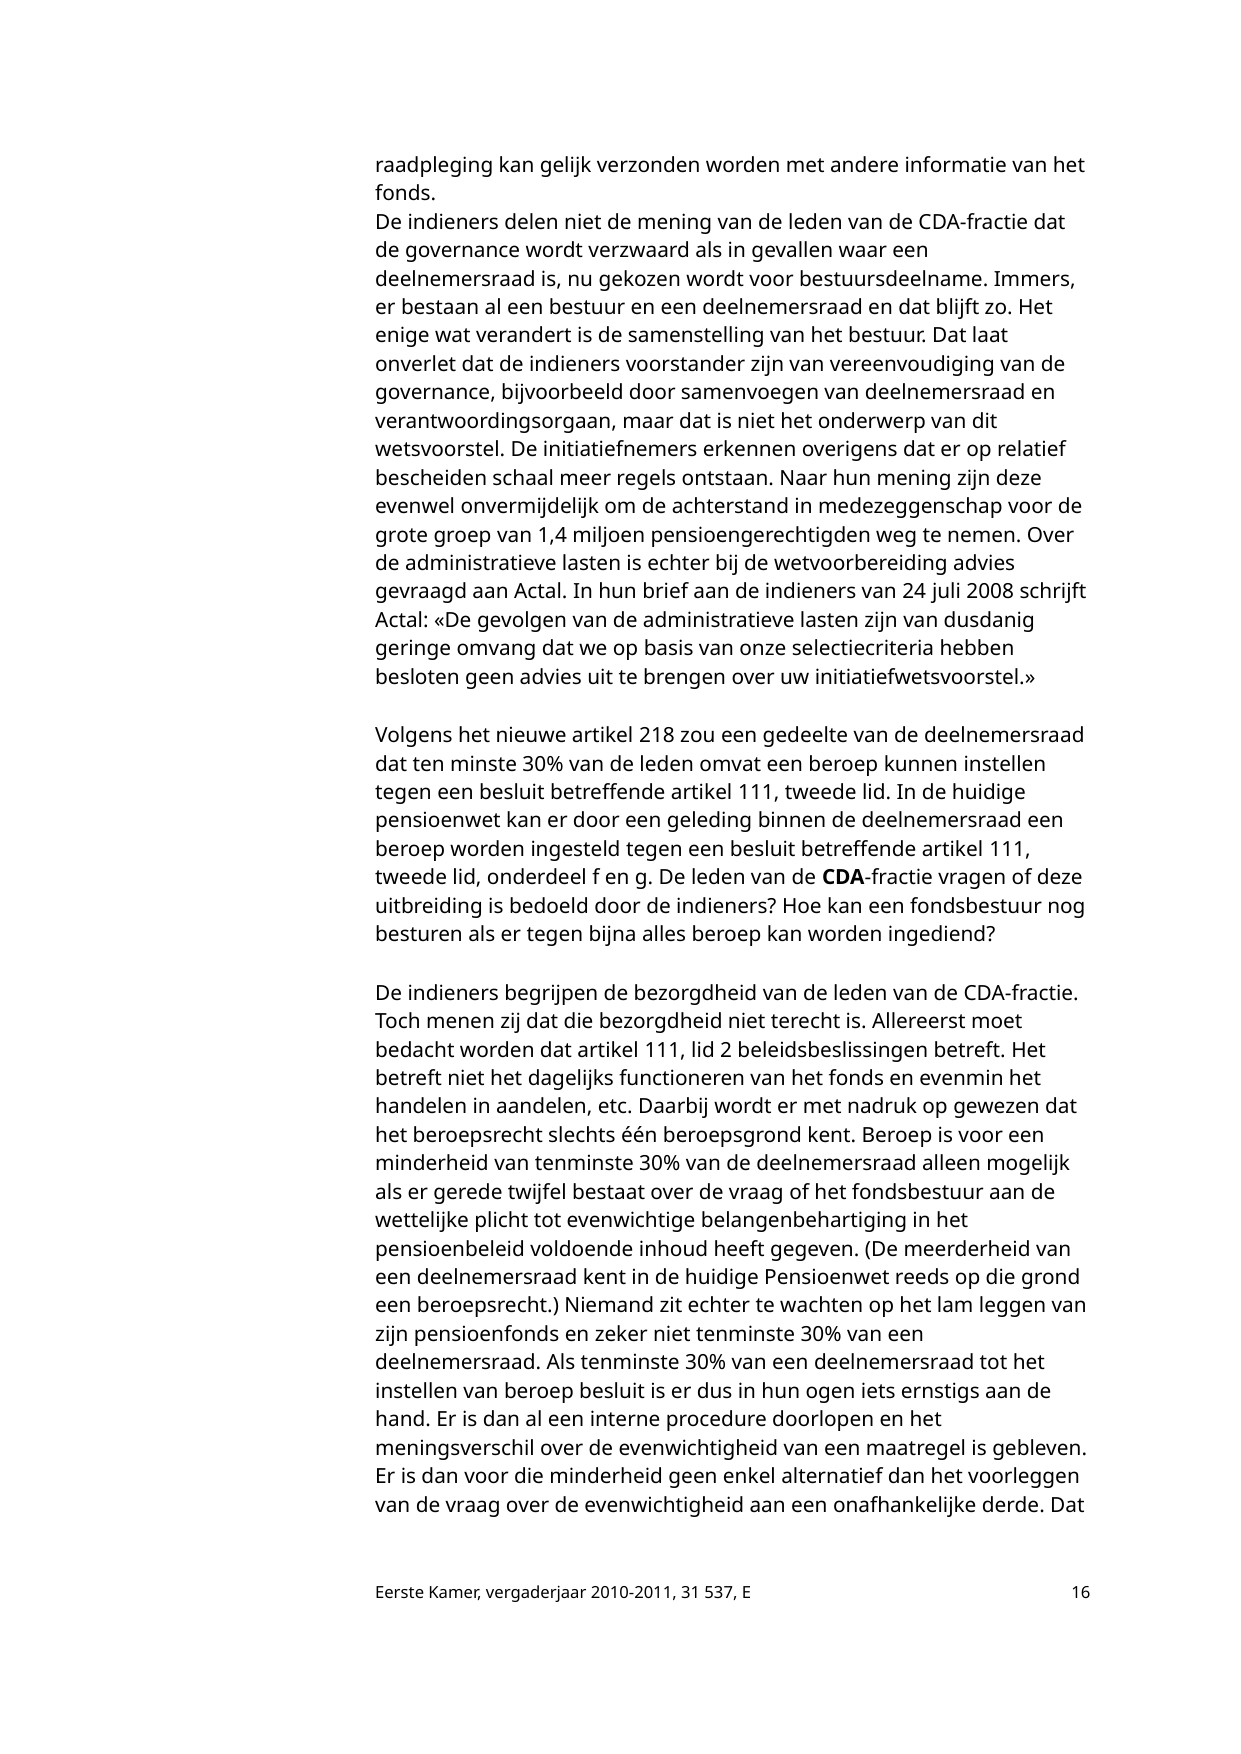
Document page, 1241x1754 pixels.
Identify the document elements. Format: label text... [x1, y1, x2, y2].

text De indieners begrijpen de bezorgdheid van de leden van de CDA-fractie. Toch menen zij dat die bezorgdheid niet terecht is. Allereerst moet bedacht worden dat artikel 111, lid 2 beleidsbeslissingen betreft. Het betreft niet het dagelijks functioneren van het fonds en evenmin het handelen in aandelen, etc. Daarbij wordt er met nadruk op gewezen dat het beroepsrecht slechts één beroepsgrond kent. Beroep is voor een minderheid van tenminste 30% van de deelnemersraad alleen mogelijk als er gerede twijfel bestaat over de vraag of het fondsbestuur aan de wettelijke plicht tot evenwichtige belangenbehartiging in het pensioenbeleid voldoende inhoud heeft gegeven. (De meerderheid van een deelnemersraad kent in de huidige Pensioenwet reeds op die grond een beroepsrecht.) Niemand zit echter te wachten op het lam leggen van zijn pensioenfonds en zeker niet tenminste 30% van een deelnemersraad. Als tenminste 30% van een deelnemersraad tot het instellen van beroep besluit is er dus in hun ogen iets ernstigs aan de hand. Er is dan al een interne procedure doorlopen en het meningsverschil over de evenwichtigheid van een maatregel is gebleven. Er is dan voor die minderheid geen enkel alternatief dan het voorleggen van de vraag over de evenwichtigheid aan een onafhankelijke derde. Dat [375, 978, 1090, 1518]
text raadpleging kan gelijk verzonden worden met andere informatie van het fonds. [375, 150, 1090, 207]
text Volgens het nieuwe artikel 218 zou een gedeelte van de deelnemersraad dat ten minste 30% van de leden omvat een beroep kunnen instellen tegen een besluit betreffende artikel 111, tweede lid. In de huidige pensioenwet kan er door een geleding binnen de deelnemersraad een beroep worden ingesteld tegen een besluit betreffende artikel 111, tweede lid, onderdeel f en g. De leden van de CDA-fractie vragen of deze uitbreiding is bedoeld door de indieners? Hoe kan een fondsbestuur nog besturen als er tegen bijna alles beroep kan worden ingediend? [375, 720, 1090, 948]
text De indieners delen niet de mening van de leden van de CDA-fractie dat de governance wordt verzwaard als in gevallen waar een deelnemersraad is, nu gekozen wordt voor bestuursdeelname. Immers, er bestaan al een bestuur en een deelnemersraad en dat blijft zo. Het enige wat verandert is de samenstelling van het bestuur. Dat laat onverlet dat de indieners voorstander zijn van vereenvoudiging van de governance, bijvoorbeeld door samenvoegen van deelnemersraad en verantwoordingsorgaan, maar dat is niet het onderwerp van dit wetsvoorstel. De initiatiefnemers erkennen overigens dat er op relatief bescheiden schaal meer regels ontstaan. Naar hun mening zijn deze evenwel onvermijdelijk om de achterstand in medezeggenschap voor de grote groep van 1,4 miljoen pensioengerechtigden weg te nemen. Over de administratieve lasten is echter bij de wetvoorbereiding advies gevraagd aan Actal. In hun brief aan de indieners van 24 juli 2008 schrijft Actal: «De gevolgen van de administratieve lasten zijn van dusdanig geringe omvang dat we op basis van onze selectiecriteria hebben besloten geen advies uit te brengen over uw initiatiefwetsvoorstel.» [375, 207, 1090, 690]
